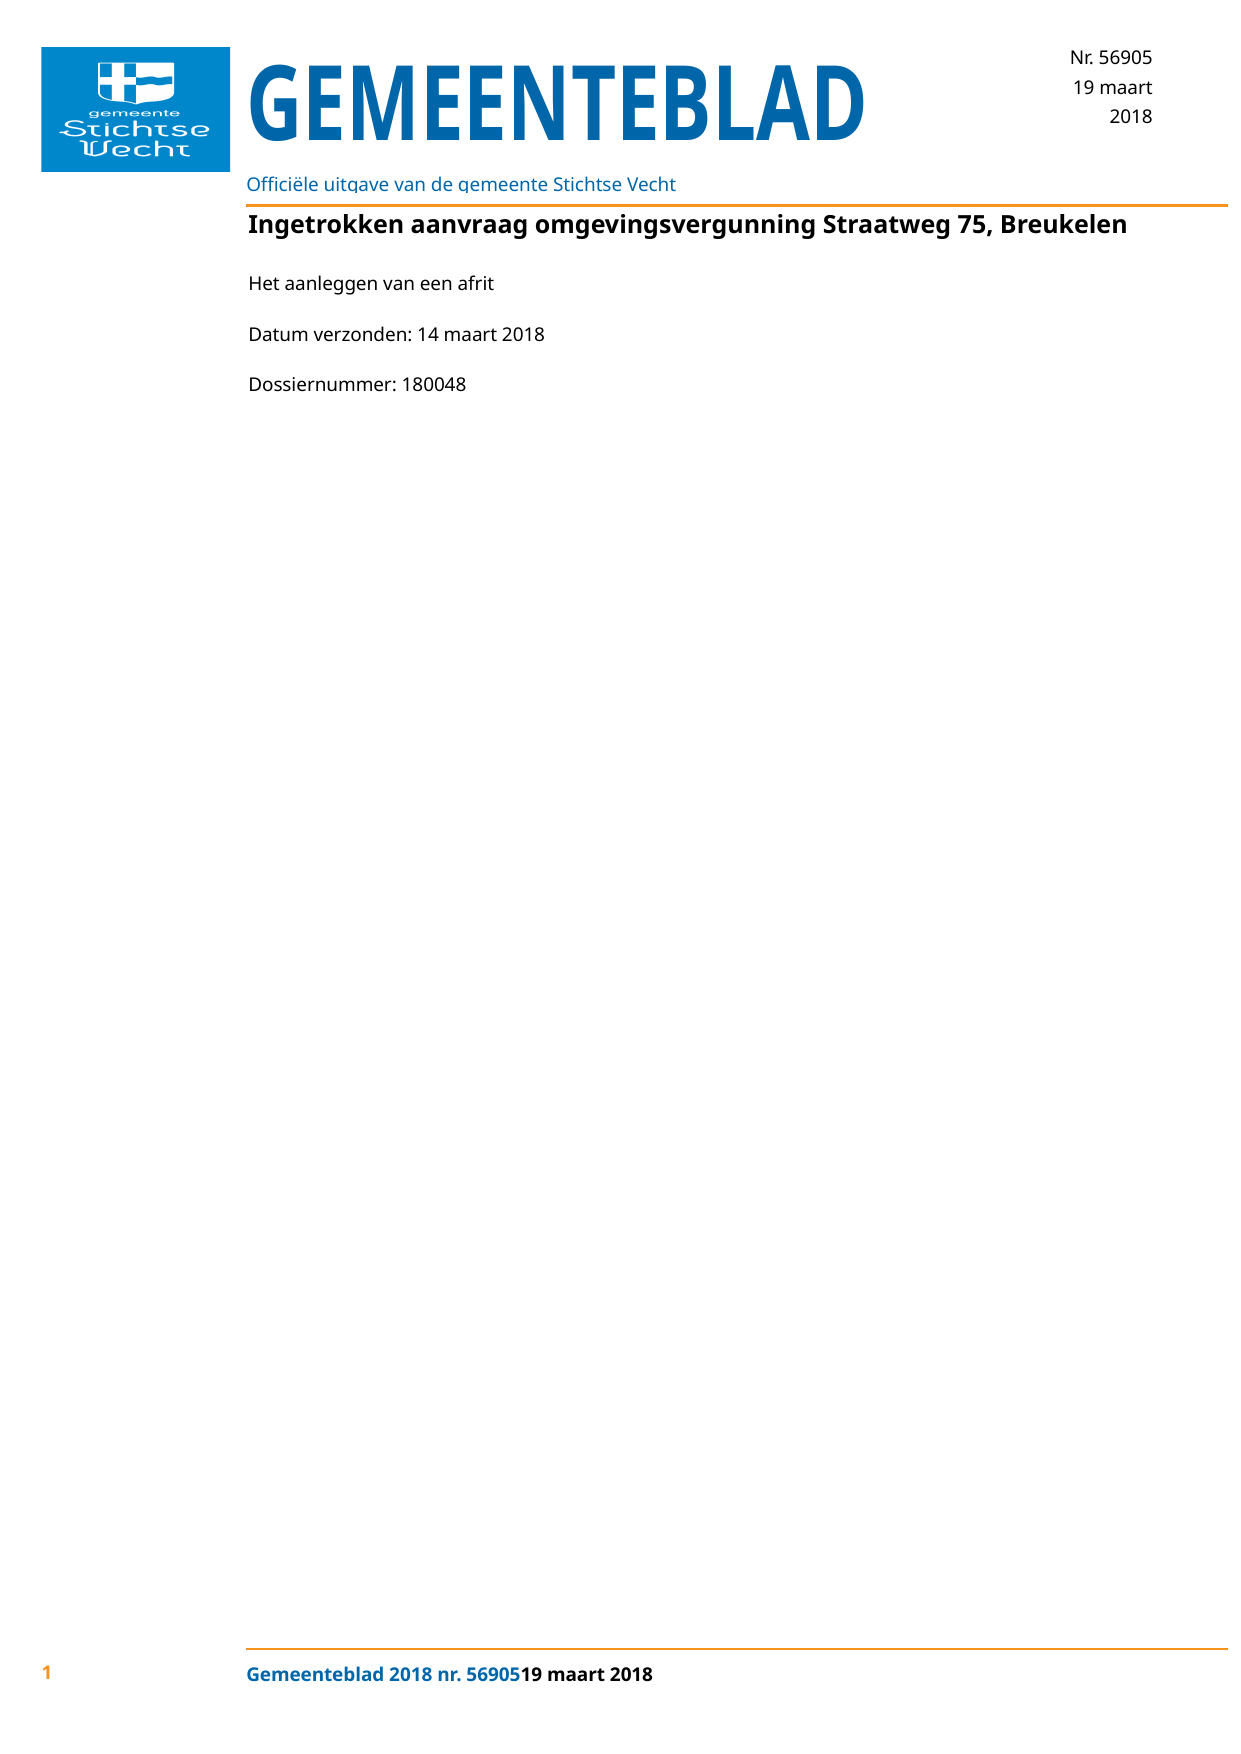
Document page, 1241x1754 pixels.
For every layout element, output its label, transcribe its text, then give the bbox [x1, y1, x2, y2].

picture [137, 63, 174, 103]
picture [99, 63, 135, 101]
text Het aanleggen van een afrit [248, 270, 1152, 296]
text Dossiernummer: 180048 [248, 371, 1152, 397]
text Datum verzonden: 14 maart 2018 [248, 321, 1152, 346]
text Ingetrokken aanvraag omgevingsvergunning Straatweg 75, Breukelen [248, 207, 1152, 241]
